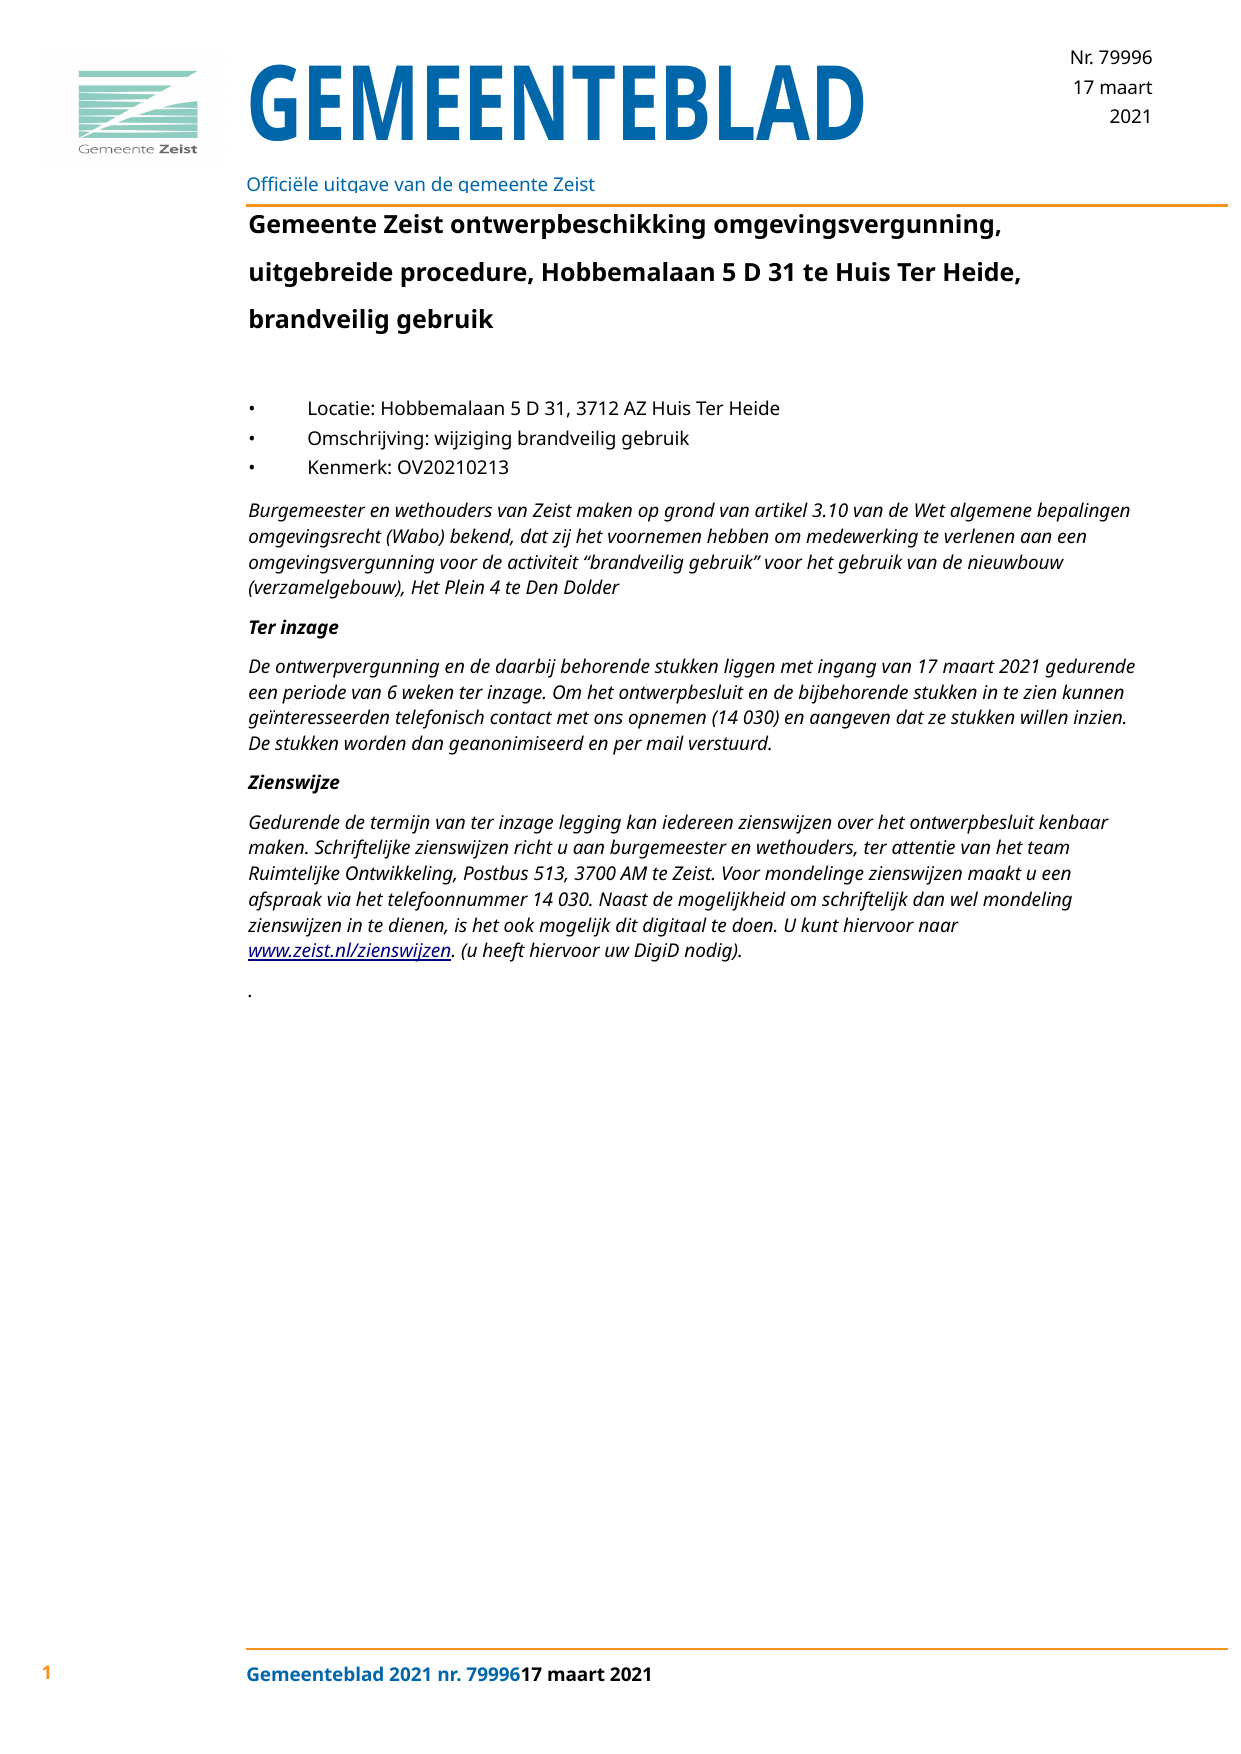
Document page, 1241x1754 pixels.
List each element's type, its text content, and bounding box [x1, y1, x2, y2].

text . [248, 977, 1152, 1002]
list Omschrijving: wijziging brandveilig gebruik [248, 425, 1152, 450]
text Ter inzage [248, 614, 1152, 639]
text Gedurende de termijn van ter inzage legging kan iedereen zienswijzen over het ontwerpbesluit kenbaar maken. Schriftelijke zienswijzen richt u aan burgemeester en wethouders, ter attentie van het team Ruimtelijke Ontwikkeling, Postbus 513, 3700 AM te Zeist. Voor mondelinge zienswijzen maakt u een afspraak via het telefoonnummer 14 030. Naast de mogelijkheid om schriftelijk dan wel mondeling zienswijzen in te dienen, is het ook mogelijk dit digitaal te doen. U kunt hiervoor naar www.zeist.nl/zienswijzen. (u heeft hiervoor uw DigiD nodig). [248, 809, 1152, 963]
list Locatie: Hobbemalaan 5 D 31, 3712 AZ Huis Ter Heide [248, 395, 1152, 421]
text Burgemeester en wethouders van Zeist maken op grond van artikel 3.10 van de Wet algemene bepalingen omgevingsrecht (Wabo) bekend, dat zij het voornemen hebben om medewerking te verlenen aan een omgevingsvergunning voor de activiteit “brandveilig gebruik” voor het gebruik van de nieuwbouw (verzamelgebouw), Het Plein 4 te Den Dolder [248, 497, 1152, 600]
picture [41, 47, 231, 172]
text Zienswijze [248, 769, 1152, 795]
text De ontwerpvergunning en de daarbij behorende stukken liggen met ingang van 17 maart 2021 gedurende een periode van 6 weken ter inzage. Om het ontwerpbesluit en de bijbehorende stukken in te zien kunnen geïnteresseerden telefonisch contact met ons opnemen (14 030) en aangeven dat ze stukken willen inzien. De stukken worden dan geanonimiseerd en per mail verstuurd. [248, 653, 1152, 756]
list Kenmerk: OV20210213 [248, 454, 1152, 480]
text Gemeente Zeist ontwerpbeschikking omgevingsvergunning, uitgebreide procedure, Hobbemalaan 5 D 31 te Huis Ter Heide, brandveilig gebruik [248, 207, 1152, 336]
